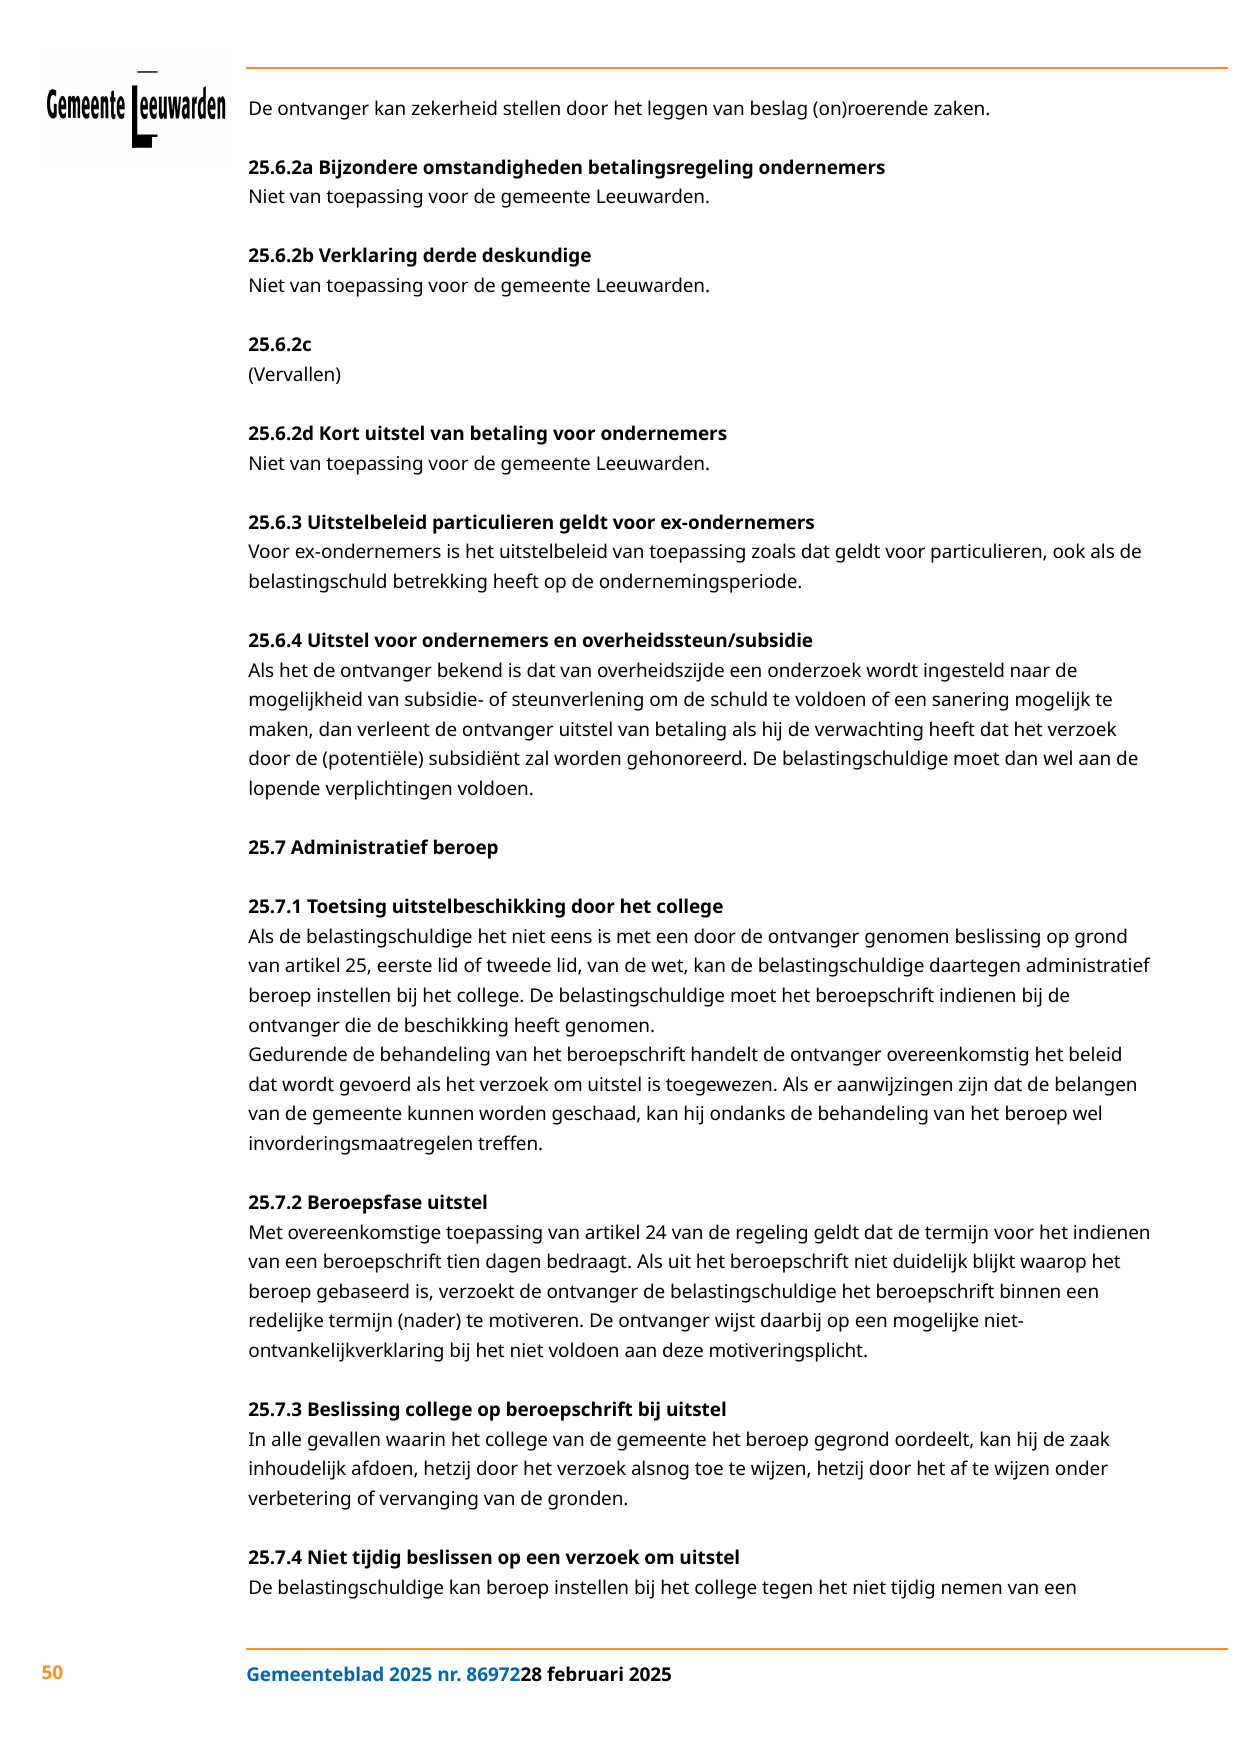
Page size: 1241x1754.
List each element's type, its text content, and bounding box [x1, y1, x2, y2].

text Niet van toepassing voor de gemeente Leeuwarden. [248, 272, 1152, 298]
text 25.6.2d Kort uitstel van betaling voor ondernemers [248, 420, 1152, 446]
text 25.6.4 Uitstel voor ondernemers en overheidssteun/subsidie [248, 627, 1152, 653]
text 25.6.3 Uitstelbeleid particulieren geldt voor ex-ondernemers [248, 509, 1152, 535]
text 25.7 Administratief beroep [248, 834, 1152, 860]
text 25.6.2c [248, 331, 1152, 357]
text De belastingschuldige kan beroep instellen bij het college tegen het niet tijdig nemen van een [248, 1574, 1152, 1600]
text De ontvanger kan zekerheid stellen door het leggen van beslag (on)roerende zaken. [248, 95, 1152, 121]
text In alle gevallen waarin het college van de gemeente het beroep gegrond oordeelt, kan hij de zaak inhoudelijk afdoen, hetzij door het verzoek alsnog toe te wijzen, hetzij door het af te wijzen onder verbetering of vervanging van de gronden. [248, 1426, 1152, 1511]
text Gedurende de behandeling van het beroepschrift handelt de ontvanger overeenkomstig het beleid dat wordt gevoerd als het verzoek om uitstel is toegewezen. Als er aanwijzingen zijn dat de belangen van de gemeente kunnen worden geschaad, kan hij ondanks de behandeling van het beroep wel invorderingsmaatregelen treffen. [248, 1041, 1152, 1156]
text 25.6.2b Verklaring derde deskundige [248, 243, 1152, 268]
text 25.7.2 Beroepsfase uitstel [248, 1189, 1152, 1215]
text Voor ex-ondernemers is het uitstelbeleid van toepassing zoals dat geldt voor particulieren, ook als de belastingschuld betrekking heeft op de ondernemingsperiode. [248, 538, 1152, 594]
text Niet van toepassing voor de gemeente Leeuwarden. [248, 183, 1152, 209]
text Als de belastingschuldige het niet eens is met een door de ontvanger genomen beslissing op grond van artikel 25, eerste lid of tweede lid, van de wet, kan de belastingschuldige daartegen administratief beroep instellen bij het college. De belastingschuldige moet het beroepschrift indienen bij de ontvanger die de beschikking heeft genomen. [248, 923, 1152, 1038]
text 25.7.4 Niet tijdig beslissen op een verzoek om uitstel [248, 1544, 1152, 1570]
text 25.7.1 Toetsing uitstelbeschikking door het college [248, 893, 1152, 919]
text (Vervallen) [248, 361, 1152, 387]
picture [41, 47, 231, 172]
text 25.7.3 Beslissing college op beroepschrift bij uitstel [248, 1396, 1152, 1422]
text Met overeenkomstige toepassing van artikel 24 van de regeling geldt dat de termijn voor het indienen van een beroepschrift tien dagen bedraagt. Als uit het beroepschrift niet duidelijk blijkt waarop het beroep gebaseerd is, verzoekt de ontvanger de belastingschuldige het beroepschrift binnen een redelijke termijn (nader) te motiveren. De ontvanger wijst daarbij op een mogelijke niet-ontvankelijkverklaring bij het niet voldoen aan deze motiveringsplicht. [248, 1219, 1152, 1363]
text Als het de ontvanger bekend is dat van overheidszijde een onderzoek wordt ingesteld naar de mogelijkheid van subsidie- of steunverlening om de schuld te voldoen of een sanering mogelijk te maken, dan verleent de ontvanger uitstel van betaling als hij de verwachting heeft dat het verzoek door de (potentiële) subsidiënt zal worden gehonoreerd. De belastingschuldige moet dan wel aan de lopende verplichtingen voldoen. [248, 657, 1152, 801]
text 25.6.2a Bijzondere omstandigheden betalingsregeling ondernemers [248, 154, 1152, 180]
text Niet van toepassing voor de gemeente Leeuwarden. [248, 450, 1152, 476]
